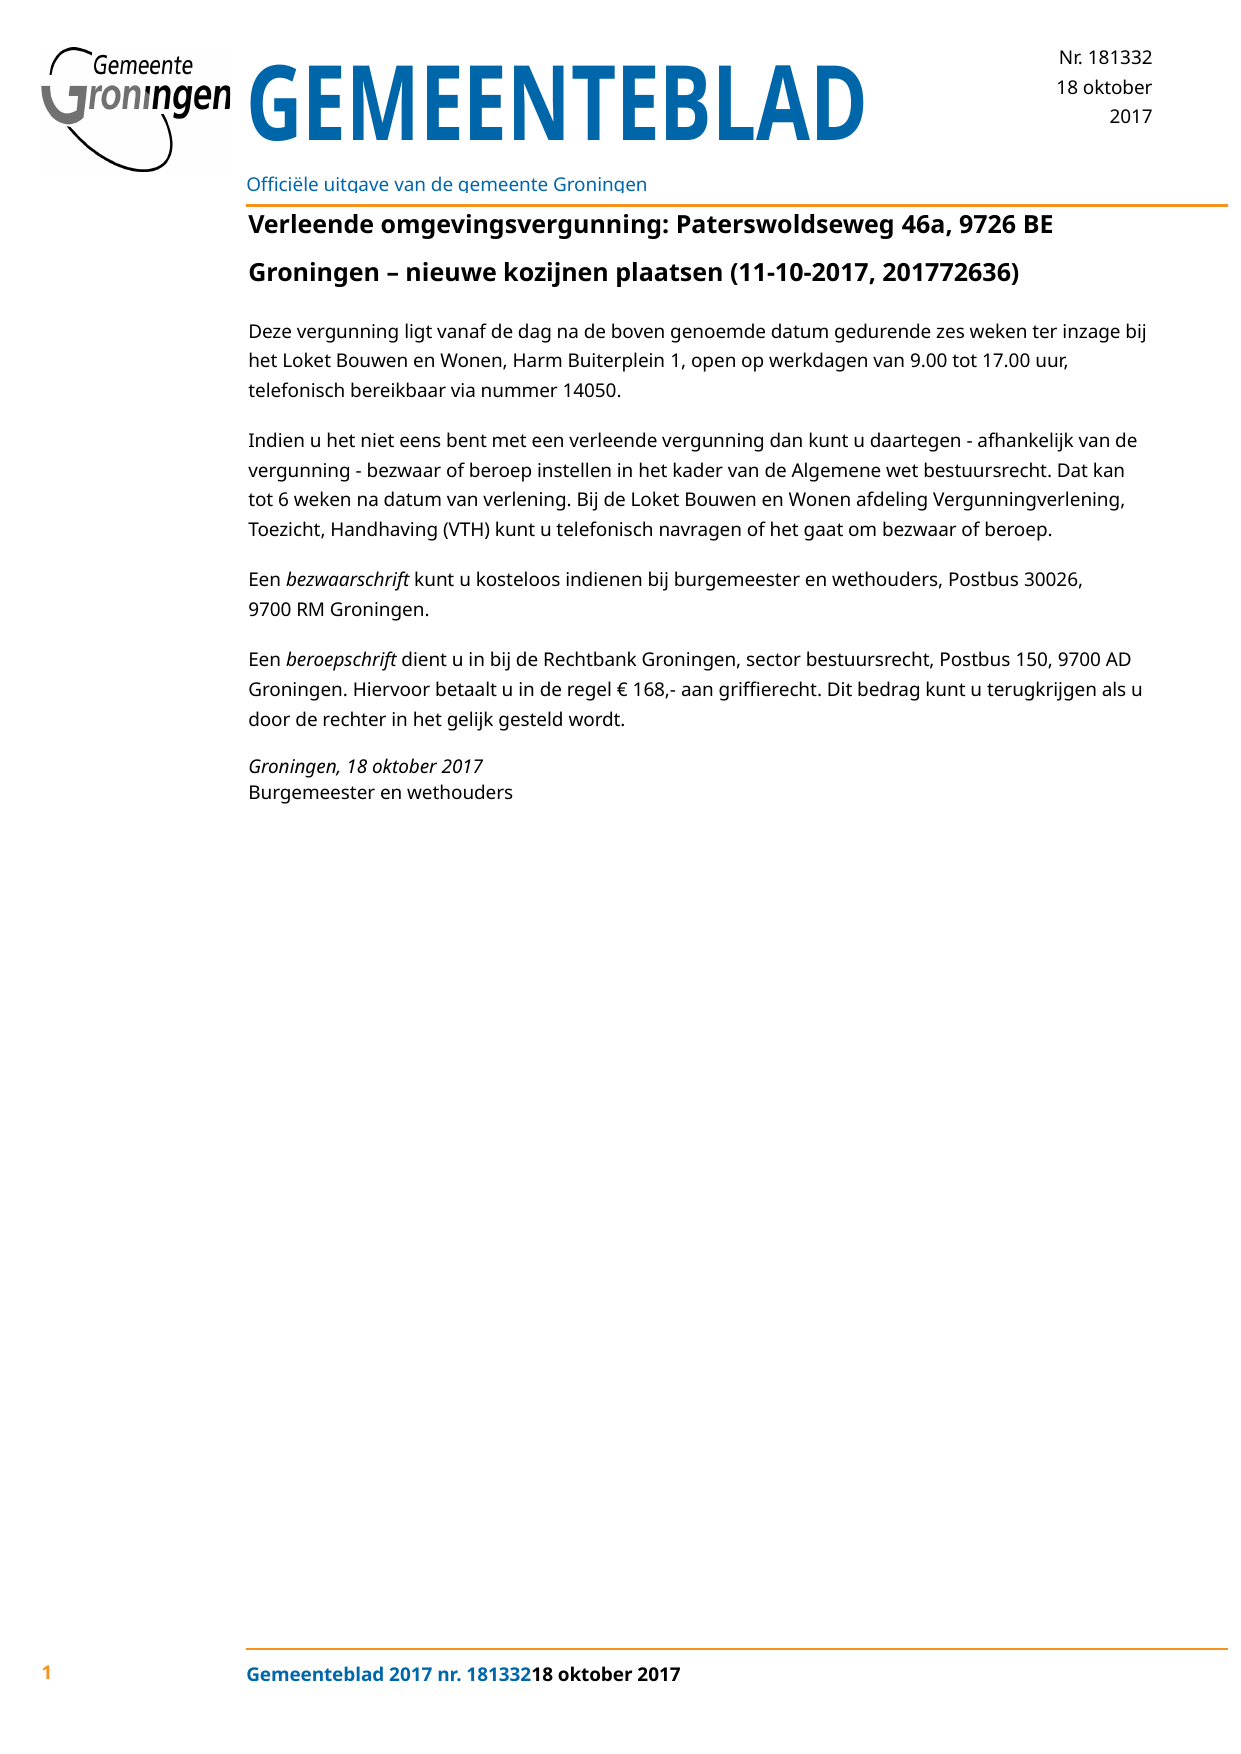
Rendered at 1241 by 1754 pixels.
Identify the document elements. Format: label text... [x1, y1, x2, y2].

text Burgemeester en wethouders [248, 779, 1152, 805]
picture [41, 47, 231, 172]
text Een bezwaarschrift kunt u kosteloos indienen bij burgemeester en wethouders, Postbus 30026, 9700 RM Groningen. [248, 567, 1152, 622]
text Deze vergunning ligt vanaf de dag na de boven genoemde datum gedurende zes weken ter inzage bij het Loket Bouwen en Wonen, Harm Buiterplein 1, open op werkdagen van 9.00 tot 17.00 uur, telefonisch bereikbaar via nummer 14050. [248, 318, 1152, 403]
text Indien u het niet eens bent met een verleende vergunning dan kunt u daartegen - afhankelijk van de vergunning - bezwaar of beroep instellen in het kader van de Algemene wet bestuursrecht. Dat kan tot 6 weken na datum van verlening. Bij de Loket Bouwen en Wonen afdeling Vergunningverlening, Toezicht, Handhaving (VTH) kunt u telefonisch navragen of het gaat om bezwaar of beroep. [248, 427, 1152, 542]
text Een beroepschrift dient u in bij de Rechtbank Groningen, sector bestuursrecht, Postbus 150, 9700 AD Groningen. Hiervoor betaalt u in de regel € 168,- aan griffierecht. Dit bedrag kunt u terugkrijgen als u door de rechter in het gelijk gesteld wordt. [248, 647, 1152, 732]
text Groningen, 18 oktober 2017 [248, 754, 1152, 779]
text Verleende omgevingsvergunning: Paterswoldseweg 46a, 9726 BE Groningen – nieuwe kozijnen plaatsen (11-10-2017, 201772636) [248, 207, 1152, 288]
